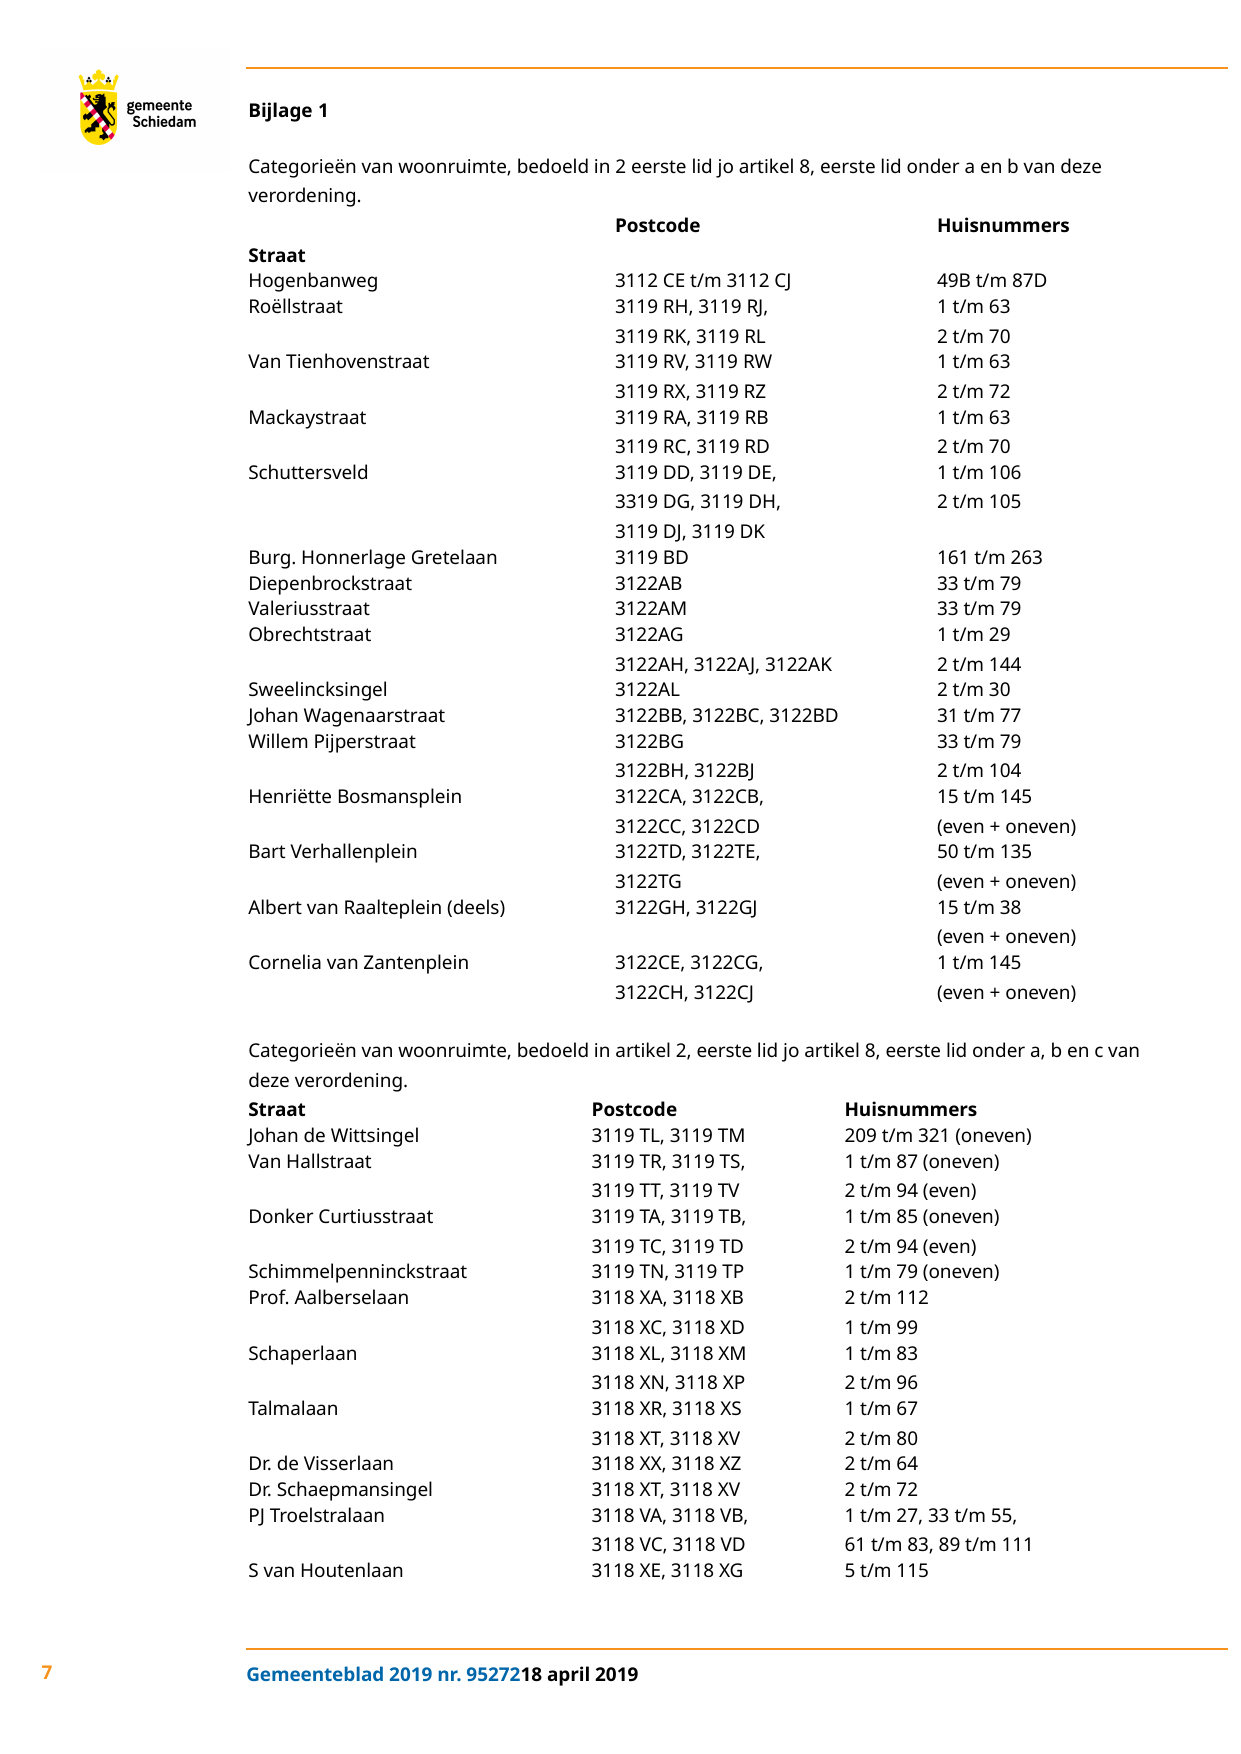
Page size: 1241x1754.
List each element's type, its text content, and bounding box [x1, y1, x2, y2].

table_cell 1 t/m 106 2 t/m 105 [937, 459, 1152, 544]
table_cell Johan de Wittsingel [248, 1123, 591, 1148]
table_cell Dr. Schaepmansingel [248, 1476, 591, 1502]
table_cell 209 t/m 321 (oneven) [844, 1123, 1152, 1148]
table_cell 3122CE, 3122CG, 3122CH, 3122CJ [615, 949, 937, 1004]
table_cell Mackaystraat [248, 404, 615, 459]
table_cell 1 t/m 145 (even + oneven) [937, 949, 1152, 1004]
table_cell PJ Troelstralaan [248, 1502, 591, 1557]
table_cell 1 t/m 87 (oneven) 2 t/m 94 (even) [844, 1148, 1152, 1203]
table_cell 3119 RH, 3119 RJ, 3119 RK, 3119 RL [615, 293, 937, 348]
table_cell 2 t/m 112 1 t/m 99 [844, 1285, 1152, 1340]
table_header Straat [248, 1097, 591, 1122]
table_cell Roëllstraat [248, 293, 615, 348]
table_cell 3119 TA, 3119 TB, 3119 TC, 3119 TD [591, 1204, 844, 1259]
table_header Postcode [615, 212, 937, 267]
table_cell 15 t/m 38 (even + oneven) [937, 894, 1152, 949]
table_cell 1 t/m 83 2 t/m 96 [844, 1340, 1152, 1395]
table_cell Talmalaan [248, 1395, 591, 1450]
table_cell Donker Curtiusstraat [248, 1204, 591, 1259]
table_cell Sweelincksingel [248, 677, 615, 702]
table_cell Cornelia van Zantenplein [248, 949, 615, 1004]
table_cell 33 t/m 79 2 t/m 104 [937, 728, 1152, 783]
table_cell Schaperlaan [248, 1340, 591, 1395]
table_cell 3122TD, 3122TE, 3122TG [615, 839, 937, 894]
table_cell 1 t/m 63 2 t/m 70 [937, 293, 1152, 348]
table_cell 2 t/m 30 [937, 677, 1152, 702]
table_cell Dr. de Visserlaan [248, 1450, 591, 1476]
table_cell 1 t/m 27, 33 t/m 55, 61 t/m 83, 89 t/m 111 [844, 1502, 1152, 1557]
table_cell 3122AM [615, 596, 937, 621]
table_cell 3122GH, 3122GJ [615, 894, 937, 949]
table_cell Willem Pijperstraat [248, 728, 615, 783]
table_cell Hogenbanweg [248, 268, 615, 293]
table_cell 1 t/m 29 2 t/m 144 [937, 621, 1152, 677]
table_cell Van Tienhovenstraat [248, 349, 615, 404]
table_cell 49B t/m 87D [937, 268, 1152, 293]
text Categorieën van woonruimte, bedoeld in 2 eerste lid jo artikel 8, eerste lid onder a en b van deze verordening. [248, 153, 1152, 208]
text Bijlage 1 [248, 95, 1152, 123]
table_cell 31 t/m 77 [937, 702, 1152, 728]
table_cell 2 t/m 72 [844, 1476, 1152, 1502]
table_cell 33 t/m 79 [937, 596, 1152, 621]
table_cell Schuttersveld [248, 459, 615, 544]
table_cell Valeriusstraat [248, 596, 615, 621]
table_cell 3122AG 3122AH, 3122AJ, 3122AK [615, 621, 937, 677]
table_cell 3122BG 3122BH, 3122BJ [615, 728, 937, 783]
table_cell 1 t/m 79 (oneven) [844, 1259, 1152, 1284]
table_cell Prof. Aalberselaan [248, 1285, 591, 1340]
table_cell 3122AB [615, 570, 937, 596]
table_cell 161 t/m 263 [937, 544, 1152, 570]
table_header Postcode [591, 1097, 844, 1122]
picture [41, 47, 231, 172]
table_cell Bart Verhallenplein [248, 839, 615, 894]
table_cell 3119 BD [615, 544, 937, 570]
table_cell 1 t/m 85 (oneven) 2 t/m 94 (even) [844, 1204, 1152, 1259]
table_cell 1 t/m 63 2 t/m 72 [937, 349, 1152, 404]
table_cell 50 t/m 135 (even + oneven) [937, 839, 1152, 894]
table_cell 3118 XL, 3118 XM 3118 XN, 3118 XP [591, 1340, 844, 1395]
table_cell Schimmelpenninckstraat [248, 1259, 591, 1284]
table_cell 1 t/m 67 2 t/m 80 [844, 1395, 1152, 1450]
table_cell S van Houtenlaan [248, 1557, 591, 1583]
table_cell 3119 TN, 3119 TP [591, 1259, 844, 1284]
table_cell 15 t/m 145 (even + oneven) [937, 783, 1152, 839]
table_cell Obrechtstraat [248, 621, 615, 677]
table_cell 3118 XR, 3118 XS 3118 XT, 3118 XV [591, 1395, 844, 1450]
table_header Straat [248, 212, 615, 267]
table_cell Diepenbrockstraat [248, 570, 615, 596]
table_cell Burg. Honnerlage Gretelaan [248, 544, 615, 570]
text Categorieën van woonruimte, bedoeld in artikel 2, eerste lid jo artikel 8, eerste lid onder a, b en c van deze verordening. [248, 1037, 1152, 1093]
table_cell Albert van Raalteplein (deels) [248, 894, 615, 949]
table_cell 3122AL [615, 677, 937, 702]
table_cell 3119 DD, 3119 DE, 3319 DG, 3119 DH, 3119 DJ, 3119 DK [615, 459, 937, 544]
table_header Huisnummers [844, 1097, 1152, 1122]
table_cell Henriëtte Bosmansplein [248, 783, 615, 839]
table_cell 3118 XA, 3118 XB 3118 XC, 3118 XD [591, 1285, 844, 1340]
table_cell 3122BB, 3122BC, 3122BD [615, 702, 937, 728]
table_cell 3118 XE, 3118 XG [591, 1557, 844, 1583]
table_cell 3118 VA, 3118 VB, 3118 VC, 3118 VD [591, 1502, 844, 1557]
table_header Huisnummers [937, 212, 1152, 267]
table_cell 5 t/m 115 [844, 1557, 1152, 1583]
table_cell 1 t/m 63 2 t/m 70 [937, 404, 1152, 459]
table_cell 3119 RV, 3119 RW 3119 RX, 3119 RZ [615, 349, 937, 404]
table_cell 3118 XT, 3118 XV [591, 1476, 844, 1502]
table_cell 33 t/m 79 [937, 570, 1152, 596]
table_cell 3119 TR, 3119 TS, 3119 TT, 3119 TV [591, 1148, 844, 1203]
table_cell 3112 CE t/m 3112 CJ [615, 268, 937, 293]
table_cell 3122CA, 3122CB, 3122CC, 3122CD [615, 783, 937, 839]
table_cell 2 t/m 64 [844, 1450, 1152, 1476]
table_cell 3118 XX, 3118 XZ [591, 1450, 844, 1476]
table_cell Johan Wagenaarstraat [248, 702, 615, 728]
table_cell Van Hallstraat [248, 1148, 591, 1203]
table_cell 3119 TL, 3119 TM [591, 1123, 844, 1148]
table_cell 3119 RA, 3119 RB 3119 RC, 3119 RD [615, 404, 937, 459]
